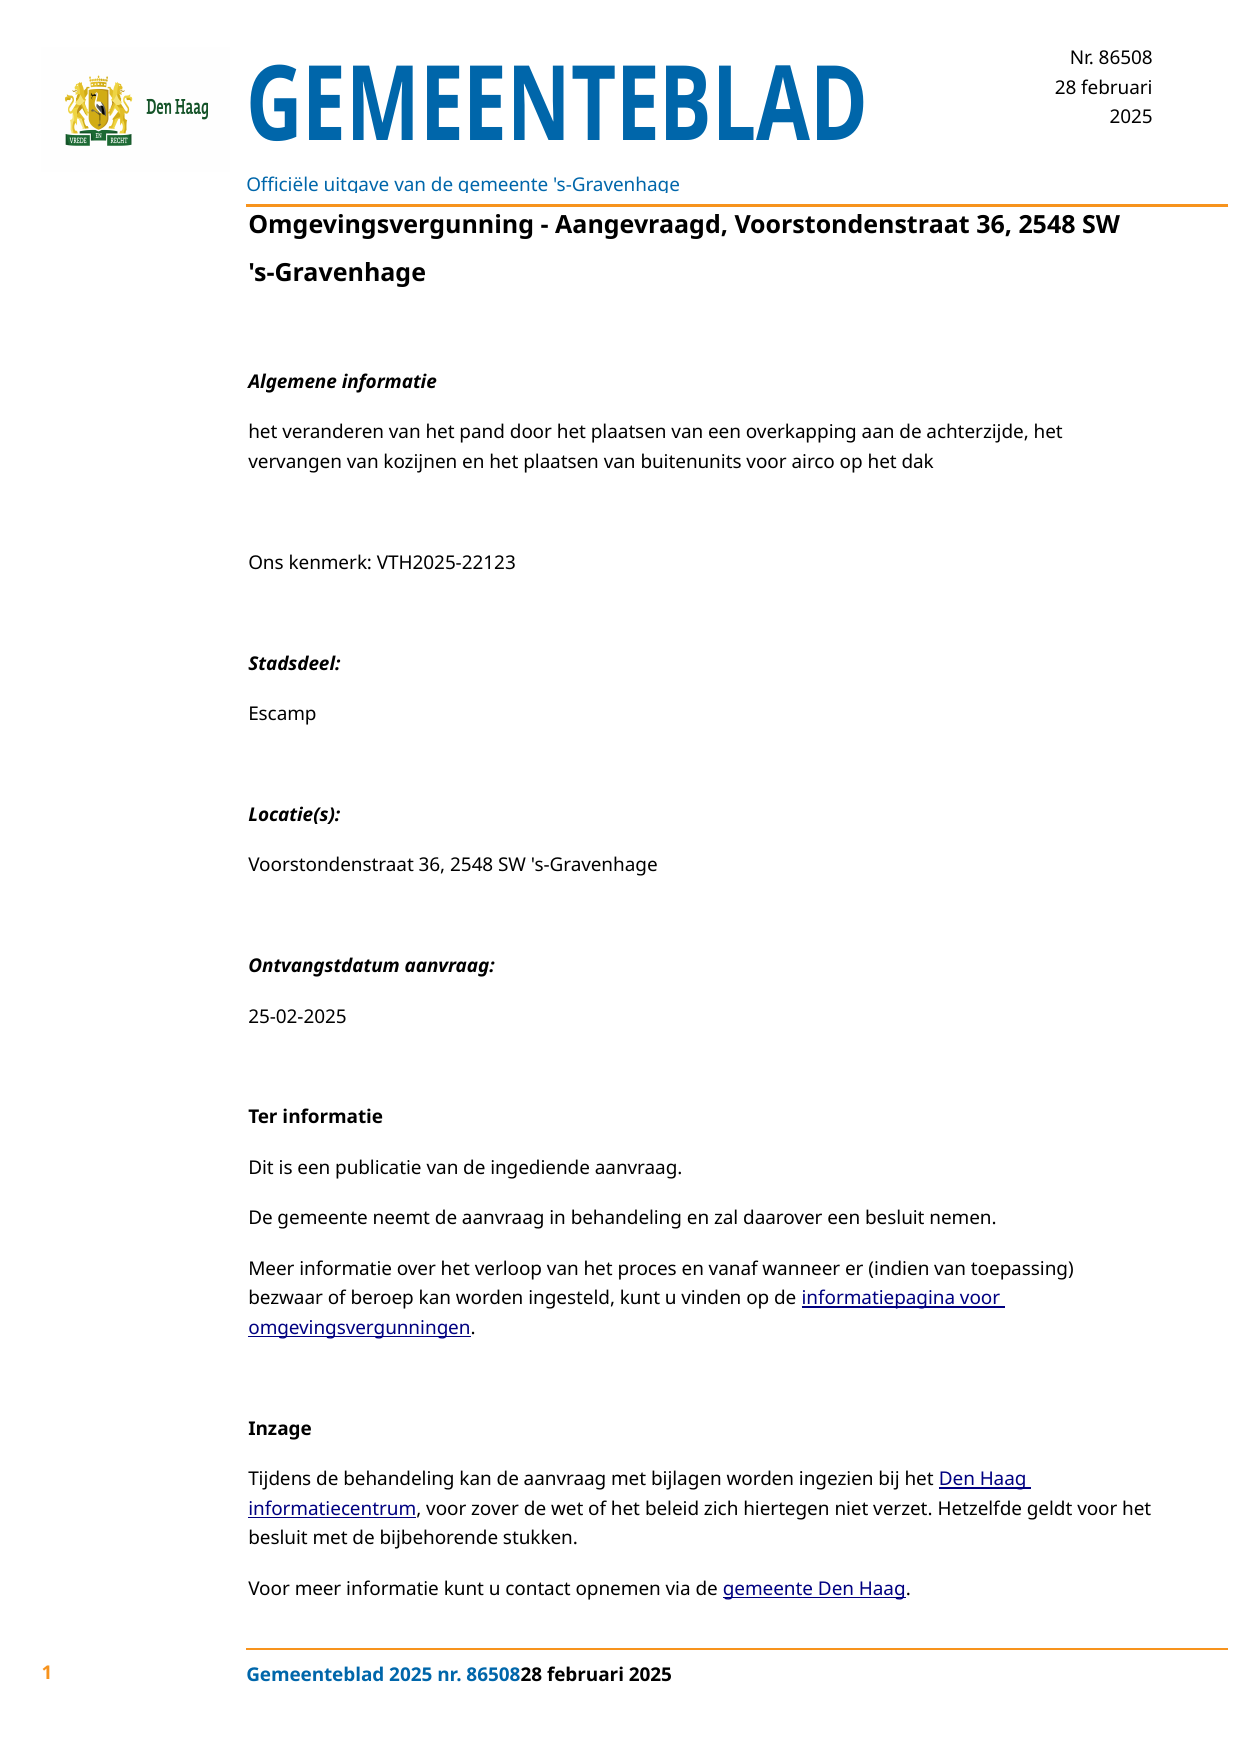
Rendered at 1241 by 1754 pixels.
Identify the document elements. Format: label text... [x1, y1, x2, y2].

text Stadsdeel: [248, 650, 1152, 676]
text 25-02-2025 [248, 1003, 1152, 1029]
text Voor meer informatie kunt u contact opnemen via de gemeente Den Haag. [248, 1575, 1152, 1601]
text Ter informatie [248, 1104, 1152, 1129]
text Tijdens de behandeling kan de aanvraag met bijlagen worden ingezien bij het Den Haag informatiecentrum, voor zover de wet of het beleid zich hiertegen niet verzet. Hetzelfde geldt voor het besluit met de bijbehorende stukken. [248, 1465, 1152, 1550]
text Voorstondenstraat 36, 2548 SW 's-Gravenhage [248, 852, 1152, 877]
text het veranderen van het pand door het plaatsen van een overkapping aan de achterzijde, het vervangen van kozijnen en het plaatsen van buitenunits voor airco op het dak [248, 419, 1152, 474]
text Ontvangstdatum aanvraag: [248, 952, 1152, 978]
text Algemene informatie [248, 368, 1152, 394]
picture [41, 47, 231, 172]
text Locatie(s): [248, 801, 1152, 827]
text Dit is een publicatie van de ingediende aanvraag. [248, 1154, 1152, 1180]
text Ons kenmerk: VTH2025-22123 [248, 549, 1152, 575]
text Escamp [248, 700, 1152, 726]
text Meer informatie over het verloop van het proces en vanaf wanneer er (indien van toepassing) bezwaar of beroep kan worden ingesteld, kunt u vinden op de informatiepagina voor omgevingsvergunningen. [248, 1255, 1152, 1340]
text Inzage [248, 1415, 1152, 1441]
text De gemeente neemt de aanvraag in behandeling en zal daarover een besluit nemen. [248, 1204, 1152, 1230]
text Omgevingsvergunning - Aangevraagd, Voorstondenstraat 36, 2548 SW 's-Gravenhage [248, 207, 1152, 288]
